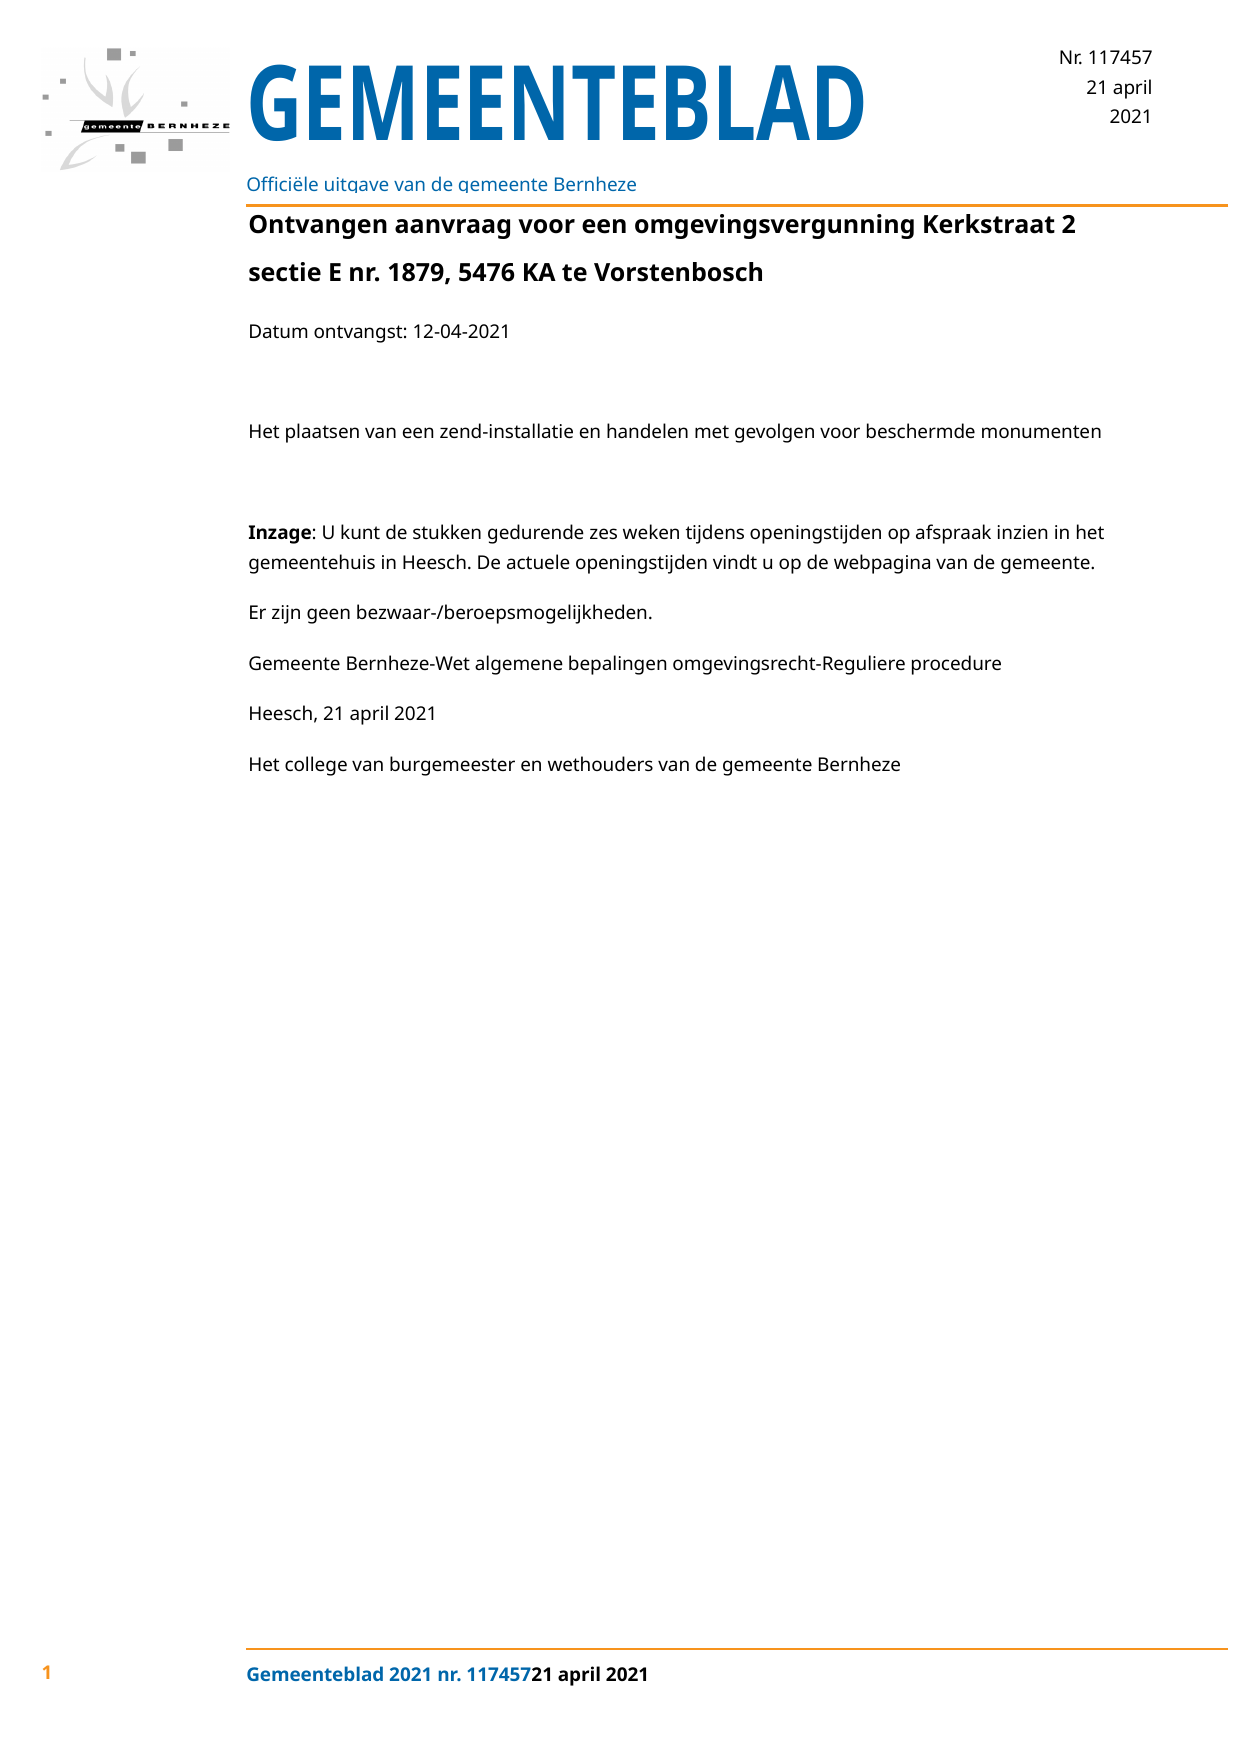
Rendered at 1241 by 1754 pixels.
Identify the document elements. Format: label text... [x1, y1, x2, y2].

text Ontvangen aanvraag voor een omgevingsvergunning Kerkstraat 2 sectie E nr. 1879, 5476 KA te Vorstenbosch [248, 207, 1152, 288]
text Inzage: U kunt de stukken gedurende zes weken tijdens openingstijden op afspraak inzien in het gemeentehuis in Heesch. De actuele openingstijden vindt u op de webpagina van de gemeente. [248, 519, 1152, 575]
text Het plaatsen van een zend-installatie en handelen met gevolgen voor beschermde monumenten [248, 419, 1152, 444]
text Heesch, 21 april 2021 [248, 700, 1152, 726]
text Het college van burgemeester en wethouders van de gemeente Bernheze [248, 751, 1152, 777]
text Er zijn geen bezwaar-/beroepsmogelijkheden. [248, 599, 1152, 625]
text Datum ontvangst: 12-04-2021 [248, 318, 1152, 344]
text Gemeente Bernheze-Wet algemene bepalingen omgevingsrecht-Reguliere procedure [248, 650, 1152, 676]
picture [41, 47, 231, 172]
